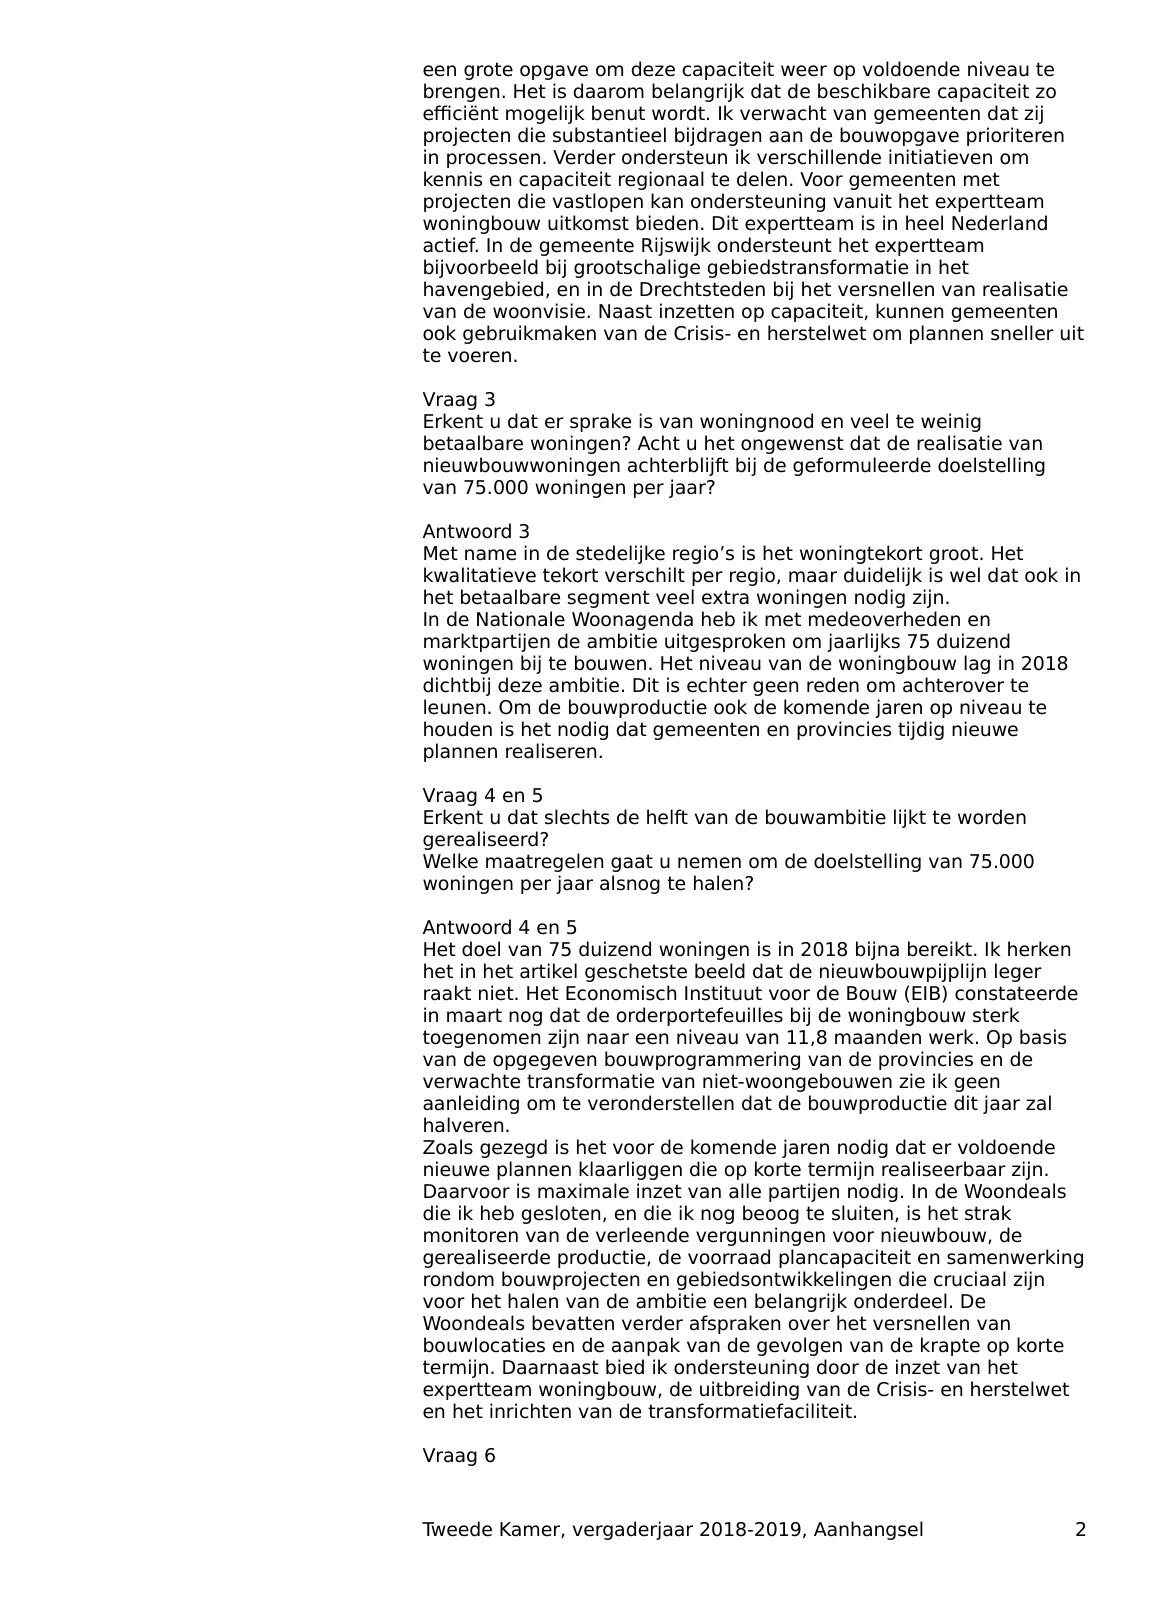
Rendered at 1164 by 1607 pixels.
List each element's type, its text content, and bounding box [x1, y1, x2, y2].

text Antwoord 4 en 5 [422, 917, 1087, 939]
text Met name in de stedelijke regio’s is het woningtekort groot. Het kwalitatieve tekort verschilt per regio, maar duidelijk is wel dat ook in het betaalbare segment veel extra woningen nodig zijn. [422, 543, 1087, 609]
text Antwoord 3 [422, 521, 1087, 543]
text Vraag 3 [422, 389, 1087, 411]
text Vraag 4 en 5 [422, 785, 1087, 807]
text Het doel van 75 duizend woningen is in 2018 bijna bereikt. Ik herken het in het artikel geschetste beeld dat de nieuwbouwpijplijn leger raakt niet. Het Economisch Instituut voor de Bouw (EIB) constateerde in maart nog dat de orderportefeuilles bij de woningbouw sterk toegenomen zijn naar een niveau van 11,8 maanden werk. Op basis van de opgegeven bouwprogrammering van de provincies en de verwachte transformatie van niet-woongebouwen zie ik geen aanleiding om te veronderstellen dat de bouwproductie dit jaar zal halveren. [422, 939, 1087, 1137]
text Erkent u dat er sprake is van woningnood en veel te weinig betaalbare woningen? Acht u het ongewenst dat de realisatie van nieuwbouwwoningen achterblijft bij de geformuleerde doelstelling van 75.000 woningen per jaar? [422, 411, 1087, 499]
text In de Nationale Woonagenda heb ik met medeoverheden en marktpartijen de ambitie uitgesproken om jaarlijks 75 duizend woningen bij te bouwen. Het niveau van de woningbouw lag in 2018 dichtbij deze ambitie. Dit is echter geen reden om achterover te leunen. Om de bouwproductie ook de komende jaren op niveau te houden is het nodig dat gemeenten en provincies tijdig nieuwe plannen realiseren. [422, 609, 1087, 763]
text een grote opgave om deze capaciteit weer op voldoende niveau te brengen. Het is daarom belangrijk dat de beschikbare capaciteit zo efficiënt mogelijk benut wordt. Ik verwacht van gemeenten dat zij projecten die substantieel bijdragen aan de bouwopgave prioriteren in processen. Verder ondersteun ik verschillende initiatieven om kennis en capaciteit regionaal te delen. Voor gemeenten met projecten die vastlopen kan ondersteuning vanuit het expertteam woningbouw uitkomst bieden. Dit expertteam is in heel Nederland actief. In de gemeente Rijswijk ondersteunt het expertteam bijvoorbeeld bij grootschalige gebiedstransformatie in het havengebied, en in de Drechtsteden bij het versnellen van realisatie van de woonvisie. Naast inzetten op capaciteit, kunnen gemeenten ook gebruikmaken van de Crisis- en herstelwet om plannen sneller uit te voeren. [422, 59, 1087, 367]
text Zoals gezegd is het voor de komende jaren nodig dat er voldoende nieuwe plannen klaarliggen die op korte termijn realiseerbaar zijn. Daarvoor is maximale inzet van alle partijen nodig. In de Woondeals die ik heb gesloten, en die ik nog beoog te sluiten, is het strak monitoren van de verleende vergunningen voor nieuwbouw, de gerealiseerde productie, de voorraad plancapaciteit en samenwerking rondom bouwprojecten en gebiedsontwikkelingen die cruciaal zijn voor het halen van de ambitie een belangrijk onderdeel. De Woondeals bevatten verder afspraken over het versnellen van bouwlocaties en de aanpak van de gevolgen van de krapte op korte termijn. Daarnaast bied ik ondersteuning door de inzet van het expertteam woningbouw, de uitbreiding van de Crisis- en herstelwet en het inrichten van de transformatiefaciliteit. [422, 1137, 1087, 1423]
text Vraag 6 [422, 1445, 1087, 1467]
text Erkent u dat slechts de helft van de bouwambitie lijkt te worden gerealiseerd? [422, 807, 1087, 851]
text Welke maatregelen gaat u nemen om de doelstelling van 75.000 woningen per jaar alsnog te halen? [422, 851, 1087, 895]
